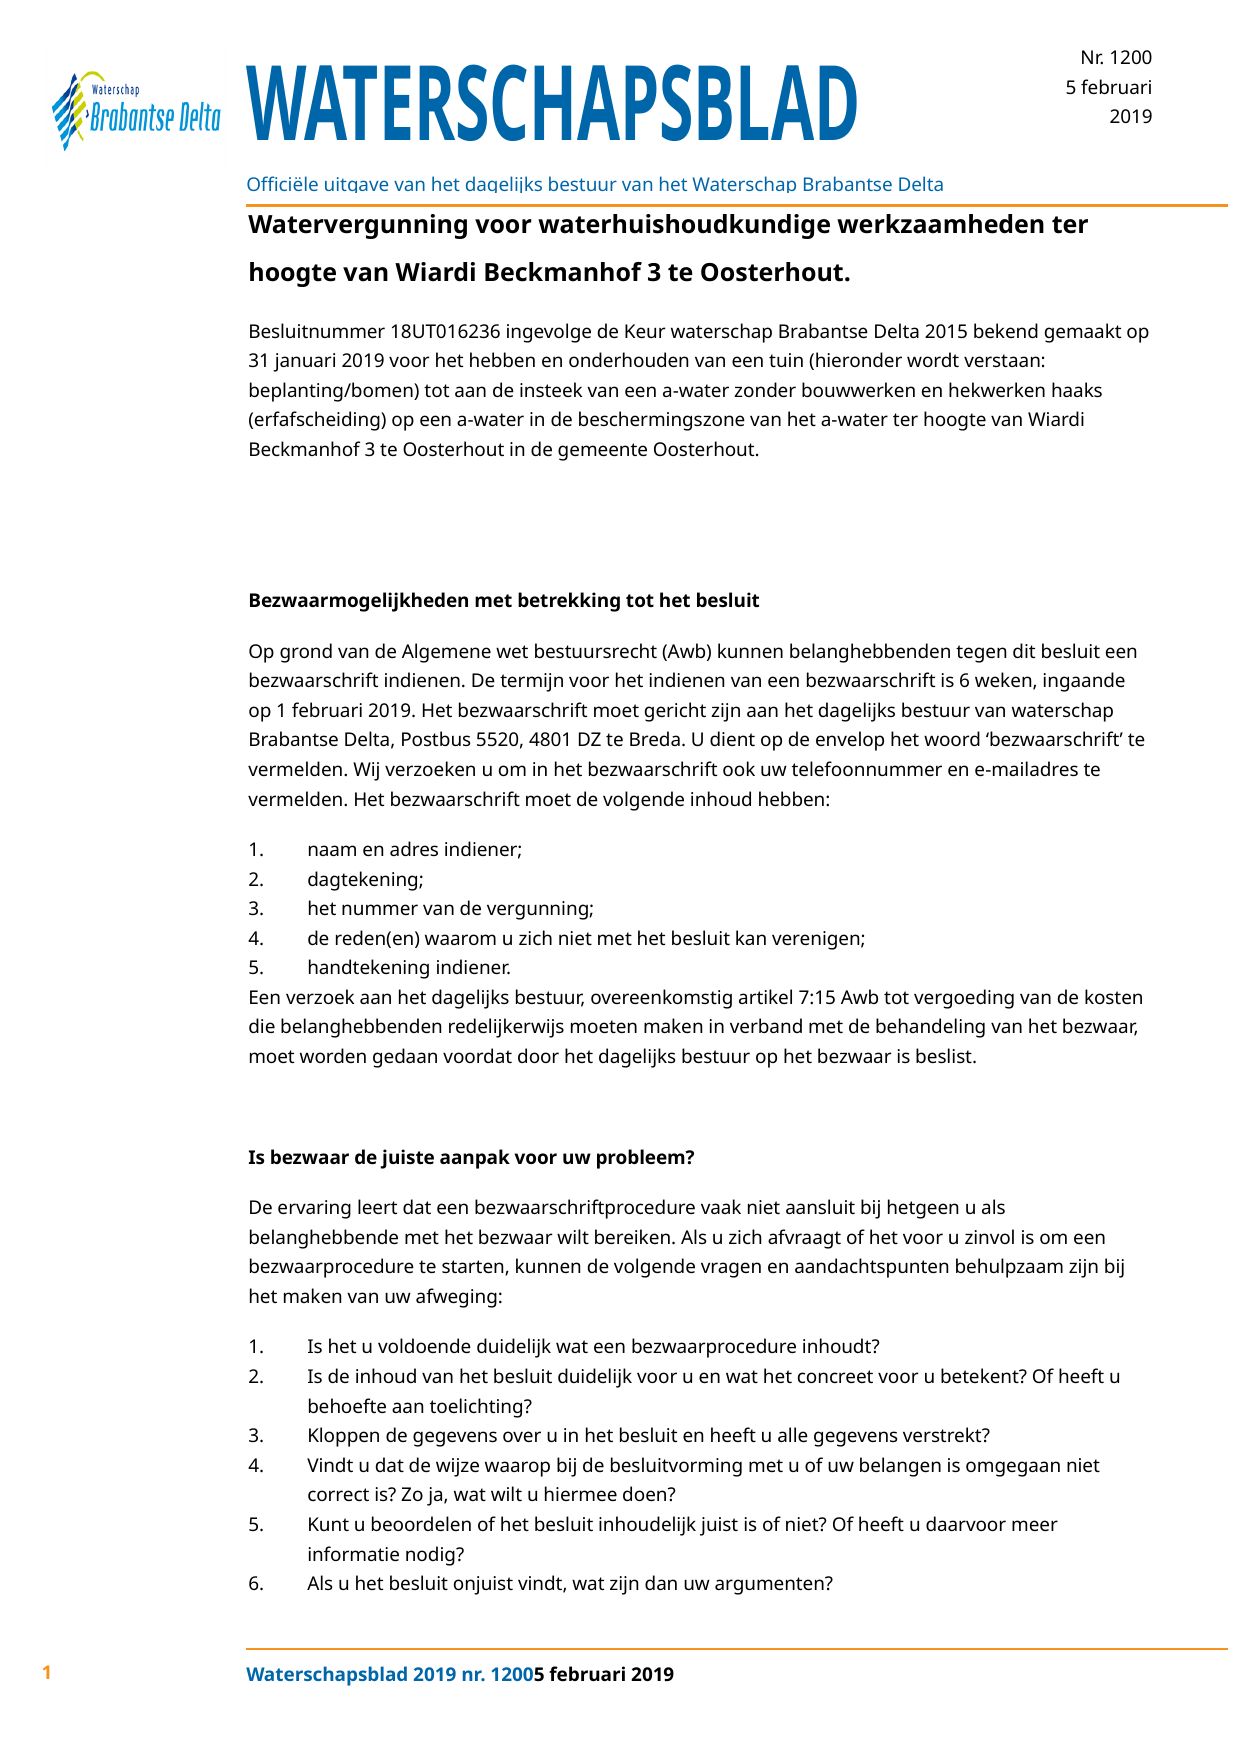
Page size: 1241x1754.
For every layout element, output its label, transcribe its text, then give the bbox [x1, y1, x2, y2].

text Is bezwaar de juiste aanpak voor uw probleem? [248, 1144, 1152, 1170]
list Is de inhoud van het besluit duidelijk voor u en wat het concreet voor u betekent? Of heeft u behoefte aan toelichting? [248, 1363, 1152, 1419]
list handtekening indiener. [248, 954, 1152, 980]
text Besluitnummer 18UT016236 ingevolge de Keur waterschap Brabantse Delta 2015 bekend gemaakt op 31 januari 2019 voor het hebben en onderhouden van een tuin (hieronder wordt verstaan: beplanting/bomen) tot aan de insteek van een a-water zonder bouwwerken en hekwerken haaks (erfafscheiding) op een a-water in de beschermingszone van het a-water ter hoogte van Wiardi Beckmanhof 3 te Oosterhout in de gemeente Oosterhout. [248, 318, 1152, 462]
text Watervergunning voor waterhuishoudkundige werkzaamheden ter hoogte van Wiardi Beckmanhof 3 te Oosterhout. [248, 207, 1152, 288]
list Als u het besluit onjuist vindt, wat zijn dan uw argumenten? [248, 1570, 1152, 1596]
list naam en adres indiener; [248, 836, 1152, 862]
text Bezwaarmogelijkheden met betrekking tot het besluit [248, 587, 1152, 613]
list de reden(en) waarom u zich niet met het besluit kan verenigen; [248, 925, 1152, 951]
picture [41, 47, 231, 172]
list dagtekening; [248, 866, 1152, 892]
text De ervaring leert dat een bezwaarschriftprocedure vaak niet aansluit bij hetgeen u als belanghebbende met het bezwaar wilt bereiken. Als u zich afvraagt of het voor u zinvol is om een bezwaarprocedure te starten, kunnen de volgende vragen en aandachtspunten behulpzaam zijn bij het maken van uw afweging: [248, 1194, 1152, 1309]
list Vindt u dat de wijze waarop bij de besluitvorming met u of uw belangen is omgegaan niet correct is? Zo ja, wat wilt u hiermee doen? [248, 1452, 1152, 1507]
list Kunt u beoordelen of het besluit inhoudelijk juist is of niet? Of heeft u daarvoor meer informatie nodig? [248, 1511, 1152, 1567]
text Een verzoek aan het dagelijks bestuur, overeenkomstig artikel 7:15 Awb tot vergoeding van de kosten die belanghebbenden redelijkerwijs moeten maken in verband met de behandeling van het bezwaar, moet worden gedaan voordat door het dagelijks bestuur op het bezwaar is beslist. [248, 984, 1152, 1069]
text Op grond van de Algemene wet bestuursrecht (Awb) kunnen belanghebbenden tegen dit besluit een bezwaarschrift indienen. De termijn voor het indienen van een bezwaarschrift is 6 weken, ingaande op 1 februari 2019. Het bezwaarschrift moet gericht zijn aan het dagelijks bestuur van waterschap Brabantse Delta, Postbus 5520, 4801 DZ te Breda. U dient op de envelop het woord ‘bezwaarschrift’ te vermelden. Wij verzoeken u om in het bezwaarschrift ook uw telefoonnummer en e‑mailadres te vermelden. Het bezwaarschrift moet de volgende inhoud hebben: [248, 638, 1152, 812]
list het nummer van de vergunning; [248, 895, 1152, 921]
list Is het u voldoende duidelijk wat een bezwaarprocedure inhoudt? [248, 1334, 1152, 1359]
list Kloppen de gegevens over u in het besluit en heeft u alle gegevens verstrekt? [248, 1422, 1152, 1448]
